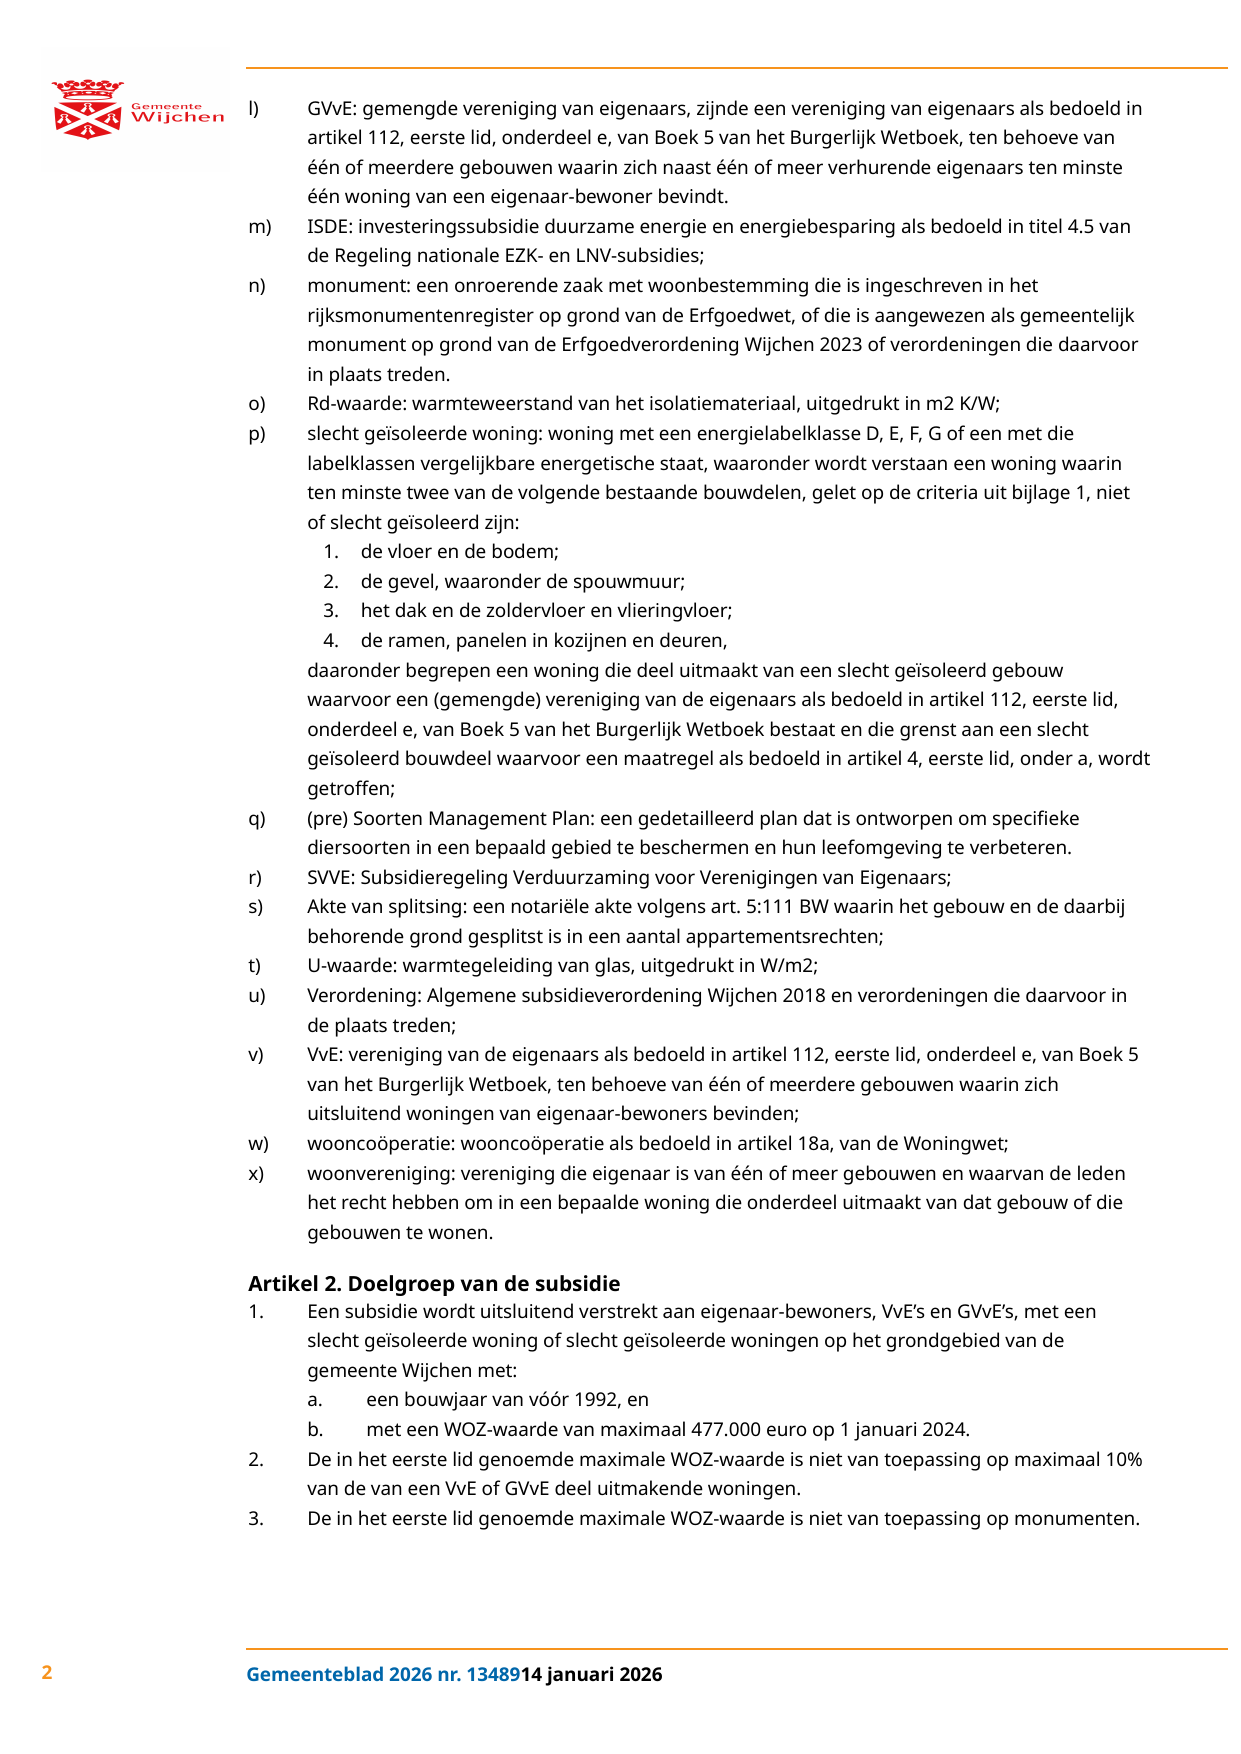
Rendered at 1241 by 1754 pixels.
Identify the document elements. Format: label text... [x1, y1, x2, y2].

list Een subsidie wordt uitsluitend verstrekt aan eigenaar-bewoners, VvE’s en GVvE’s, met een slecht geïsoleerde woning of slecht geïsoleerde woningen op het grondgebied van de gemeente Wijchen met: [248, 1298, 1152, 1383]
list daaronder begrepen een woning die deel uitmaakt van een slecht geïsoleerd gebouw waarvoor een (gemengde) vereniging van de eigenaars als bedoeld in artikel 112, eerste lid, onderdeel e, van Boek 5 van het Burgerlijk Wetboek bestaat en die grenst aan een slecht geïsoleerd bouwdeel waarvoor een maatregel als bedoeld in artikel 4, eerste lid, onder a, wordt getroffen; [248, 657, 1152, 801]
picture [41, 47, 231, 172]
list de ramen, panelen in kozijnen en deuren, [323, 627, 1152, 653]
list De in het eerste lid genoemde maximale WOZ-waarde is niet van toepassing op maximaal 10% van de van een VvE of GVvE deel uitmakende woningen. [248, 1446, 1152, 1501]
list Akte van splitsing: een notariële akte volgens art. 5:111 BW waarin het gebouw en de daarbij behorende grond gesplitst is in een aantal appartementsrechten; [248, 893, 1152, 949]
list slecht geïsoleerde woning: woning met een energielabelklasse D, E, F, G of een met die labelklassen vergelijkbare energetische staat, waaronder wordt verstaan een woning waarin ten minste twee van de volgende bestaande bouwdelen, gelet op de criteria uit bijlage 1, niet of slecht geïsoleerd zijn: [248, 420, 1152, 535]
list GVvE: gemengde vereniging van eigenaars, zijnde een vereniging van eigenaars als bedoeld in artikel 112, eerste lid, onderdeel e, van Boek 5 van het Burgerlijk Wetboek, ten behoeve van één of meerdere gebouwen waarin zich naast één of meer verhurende eigenaars ten minste één woning van een eigenaar-bewoner bevindt. [248, 95, 1152, 209]
list met een WOZ-waarde van maximaal 477.000 euro op 1 januari 2024. [307, 1416, 1152, 1442]
list Verordening: Algemene subsidieverordening Wijchen 2018 en verordeningen die daarvoor in de plaats treden; [248, 982, 1152, 1038]
list de gevel, waaronder de spouwmuur; [323, 568, 1152, 594]
list wooncoöperatie: wooncoöperatie als bedoeld in artikel 18a, van de Woningwet; [248, 1130, 1152, 1156]
list het dak en de zoldervloer en vlieringvloer; [323, 598, 1152, 623]
list woonvereniging: vereniging die eigenaar is van één of meer gebouwen en waarvan de leden het recht hebben om in een bepaalde woning die onderdeel uitmaakt van dat gebouw of die gebouwen te wonen. [248, 1160, 1152, 1245]
list VvE: vereniging van de eigenaars als bedoeld in artikel 112, eerste lid, onderdeel e, van Boek 5 van het Burgerlijk Wetboek, ten behoeve van één of meerdere gebouwen waarin zich uitsluitend woningen van eigenaar-bewoners bevinden; [248, 1041, 1152, 1126]
list ISDE: investeringssubsidie duurzame energie en energiebesparing als bedoeld in titel 4.5 van de Regeling nationale EZK- en LNV-subsidies; [248, 213, 1152, 268]
list SVVE: Subsidieregeling Verduurzaming voor Verenigingen van Eigenaars; [248, 864, 1152, 890]
list een bouwjaar van vóór 1992, en [307, 1387, 1152, 1412]
text Artikel 2. Doelgroep van de subsidie [248, 1269, 1152, 1298]
list (pre) Soorten Management Plan: een gedetailleerd plan dat is ontworpen om specifieke diersoorten in een bepaald gebied te beschermen en hun leefomgeving te verbeteren. [248, 805, 1152, 860]
list De in het eerste lid genoemde maximale WOZ-waarde is niet van toepassing op monumenten. [248, 1505, 1152, 1531]
list de vloer en de bodem; [323, 538, 1152, 564]
list Rd-waarde: warmteweerstand van het isolatiemateriaal, uitgedrukt in m2 K/W; [248, 391, 1152, 416]
list U-waarde: warmtegeleiding van glas, uitgedrukt in W/m2; [248, 953, 1152, 978]
list monument: een onroerende zaak met woonbestemming die is ingeschreven in het rijksmonumentenregister op grond van de Erfgoedwet, of die is aangewezen als gemeentelijk monument op grond van de Erfgoedverordening Wijchen 2023 of verordeningen die daarvoor in plaats treden. [248, 272, 1152, 387]
